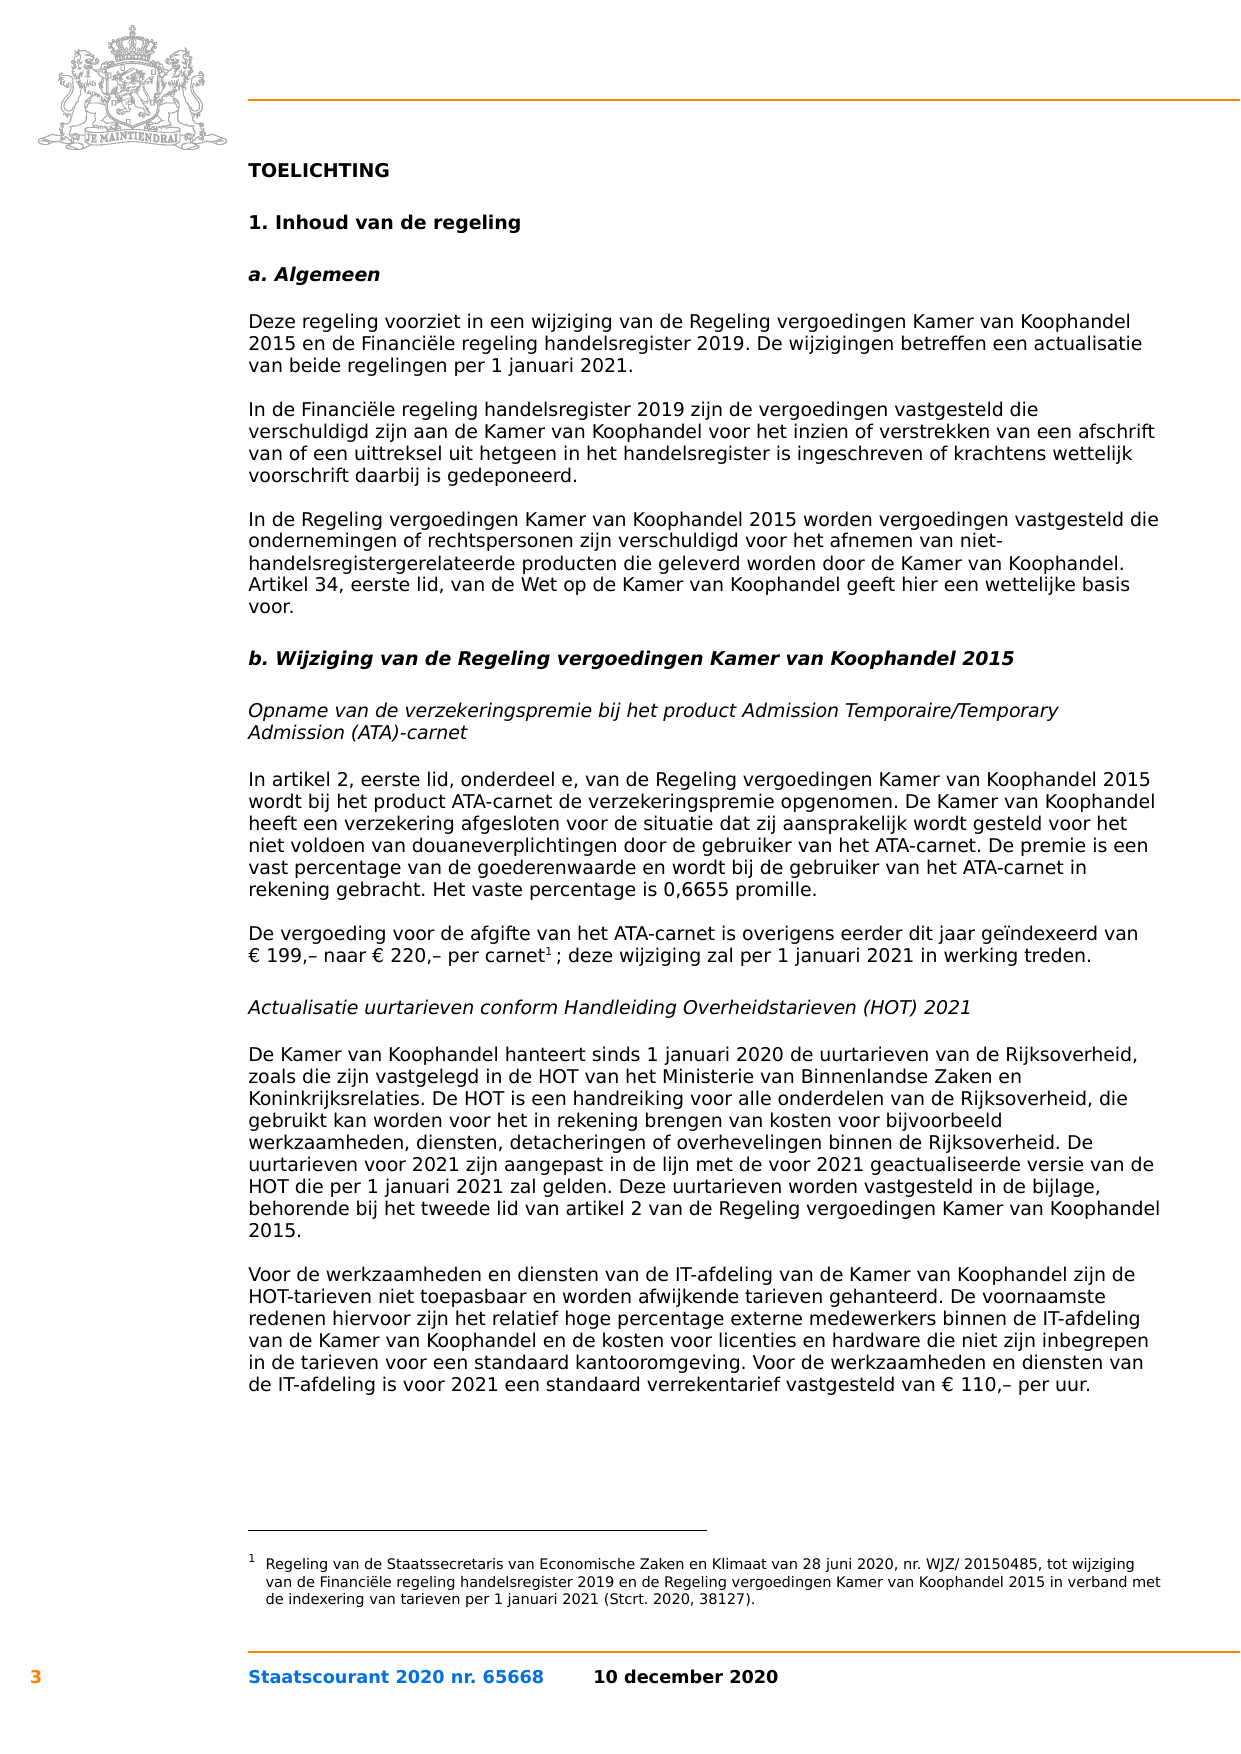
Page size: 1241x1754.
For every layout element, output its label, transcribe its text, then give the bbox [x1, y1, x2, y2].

subtitle Actualisatie uurtarieven conform Handleiding Overheidstarieven (HOT) 2021 [248, 997, 1163, 1019]
text De vergoeding voor de afgifte van het ATA-carnet is overigens eerder dit jaar geïndexeerd van € 199,– naar € 220,– per carnet; deze wijziging zal per 1 januari 2021 in werking treden. [248, 923, 1163, 967]
subtitle 1. Inhoud van de regeling [248, 212, 1163, 234]
subtitle a. Algemeen [248, 264, 1163, 286]
subtitle Opname van de verzekeringspremie bij het product Admission Temporaire/Temporary Admission (ATA)-carnet [248, 700, 1163, 744]
picture [38, 25, 227, 150]
subtitle b. Wijziging van de Regeling vergoedingen Kamer van Koophandel 2015 [248, 648, 1163, 670]
text De Kamer van Koophandel hanteert sinds 1 januari 2020 de uurtarieven van de Rijksoverheid, zoals die zijn vastgelegd in de HOT van het Ministerie van Binnenlandse Zaken en Koninkrijksrelaties. De HOT is een handreiking voor alle onderdelen van de Rijksoverheid, die gebruikt kan worden voor het in rekening brengen van kosten voor bijvoorbeeld werkzaamheden, diensten, detacheringen of overhevelingen binnen de Rijksoverheid. De uurtarieven voor 2021 zijn aangepast in de lijn met de voor 2021 geactualiseerde versie van de HOT die per 1 januari 2021 zal gelden. Deze uurtarieven worden vastgesteld in de bijlage, behorende bij het tweede lid van artikel 2 van de Regeling vergoedingen Kamer van Koophandel 2015. [248, 1044, 1163, 1242]
text Deze regeling voorziet in een wijziging van de Regeling vergoedingen Kamer van Koophandel 2015 en de Financiële regeling handelsregister 2019. De wijzigingen betreffen een actualisatie van beide regelingen per 1 januari 2021. [248, 311, 1163, 377]
text In de Financiële regeling handelsregister 2019 zijn de vergoedingen vastgesteld die verschuldigd zijn aan de Kamer van Koophandel voor het inzien of verstrekken van een afschrift van of een uittreksel uit hetgeen in het handelsregister is ingeschreven of krachtens wettelijk voorschrift daarbij is gedeponeerd. [248, 399, 1163, 487]
text Regeling van de Staatssecretaris van Economische Zaken en Klimaat van 28 juni 2020, nr. WJZ/ 20150485, tot wijziging van de Financiële regeling handelsregister 2019 en de Regeling vergoedingen Kamer van Koophandel 2015 in verband met de indexering van tarieven per 1 januari 2021 (Stcrt. 2020, 38127). [248, 1552, 1163, 1608]
text In artikel 2, eerste lid, onderdeel e, van de Regeling vergoedingen Kamer van Koophandel 2015 wordt bij het product ATA-carnet de verzekeringspremie opgenomen. De Kamer van Koophandel heeft een verzekering afgesloten voor de situatie dat zij aansprakelijk wordt gesteld voor het niet voldoen van douaneverplichtingen door de gebruiker van het ATA-carnet. De premie is een vast percentage van de goederenwaarde en wordt bij de gebruiker van het ATA-carnet in rekening gebracht. Het vaste percentage is 0,6655 promille. [248, 769, 1163, 901]
text Voor de werkzaamheden en diensten van de IT-afdeling van de Kamer van Koophandel zijn de HOT-tarieven niet toepasbaar en worden afwijkende tarieven gehanteerd. De voornaamste redenen hiervoor zijn het relatief hoge percentage externe medewerkers binnen de IT-afdeling van de Kamer van Koophandel en de kosten voor licenties en hardware die niet zijn inbegrepen in de tarieven voor een standaard kantooromgeving. Voor de werkzaamheden en diensten van de IT-afdeling is voor 2021 een standaard verrekentarief vastgesteld van € 110,– per uur. [248, 1264, 1163, 1396]
text In de Regeling vergoedingen Kamer van Koophandel 2015 worden vergoedingen vastgesteld die ondernemingen of rechtspersonen zijn verschuldigd voor het afnemen van niet-handelsregistergerelateerde producten die geleverd worden door de Kamer van Koophandel. Artikel 34, eerste lid, van de Wet op de Kamer van Koophandel geeft hier een wettelijke basis voor. [248, 508, 1163, 618]
subtitle TOELICHTING [248, 160, 1163, 182]
